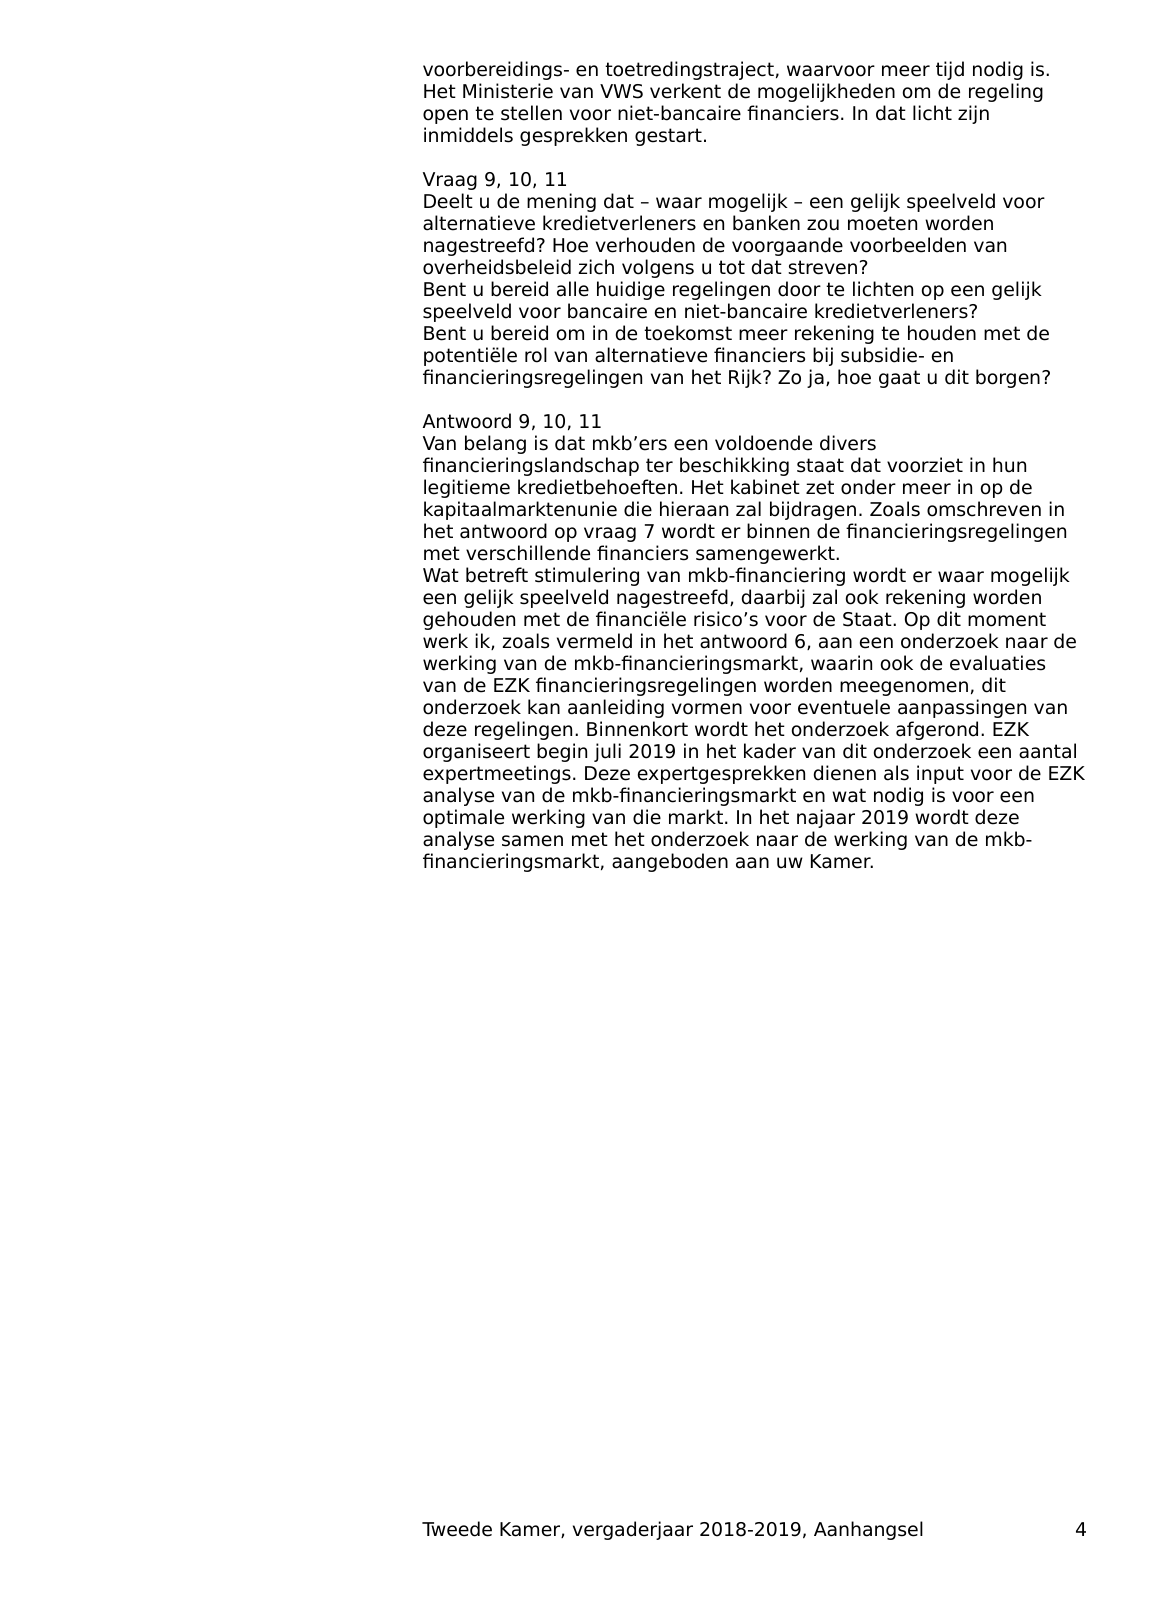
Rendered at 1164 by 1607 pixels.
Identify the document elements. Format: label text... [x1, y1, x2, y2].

text Van belang is dat mkb’ers een voldoende divers financieringslandschap ter beschikking staat dat voorziet in hun legitieme kredietbehoeften. Het kabinet zet onder meer in op de kapitaalmarktenunie die hieraan zal bijdragen. Zoals omschreven in het antwoord op vraag 7 wordt er binnen de financieringsregelingen met verschillende financiers samengewerkt. [422, 433, 1087, 565]
text Deelt u de mening dat – waar mogelijk – een gelijk speelveld voor alternatieve kredietverleners en banken zou moeten worden nagestreefd? Hoe verhouden de voorgaande voorbeelden van overheidsbeleid zich volgens u tot dat streven? [422, 191, 1087, 279]
text voorbereidings- en toetredingstraject, waarvoor meer tijd nodig is. Het Ministerie van VWS verkent de mogelijkheden om de regeling open te stellen voor niet-bancaire financiers. In dat licht zijn inmiddels gesprekken gestart. [422, 59, 1087, 147]
text Antwoord 9, 10, 11 [422, 411, 1087, 433]
text Bent u bereid om in de toekomst meer rekening te houden met de potentiële rol van alternatieve financiers bij subsidie- en financieringsregelingen van het Rijk? Zo ja, hoe gaat u dit borgen? [422, 323, 1087, 389]
text Vraag 9, 10, 11 [422, 169, 1087, 191]
text Bent u bereid alle huidige regelingen door te lichten op een gelijk speelveld voor bancaire en niet-bancaire kredietverleners? [422, 279, 1087, 323]
text Wat betreft stimulering van mkb-financiering wordt er waar mogelijk een gelijk speelveld nagestreefd, daarbij zal ook rekening worden gehouden met de financiële risico’s voor de Staat. Op dit moment werk ik, zoals vermeld in het antwoord 6, aan een onderzoek naar de werking van de mkb-financieringsmarkt, waarin ook de evaluaties van de EZK financieringsregelingen worden meegenomen, dit onderzoek kan aanleiding vormen voor eventuele aanpassingen van deze regelingen. Binnenkort wordt het onderzoek afgerond. EZK organiseert begin juli 2019 in het kader van dit onderzoek een aantal expertmeetings. Deze expertgesprekken dienen als input voor de EZK analyse van de mkb-financieringsmarkt en wat nodig is voor een optimale werking van die markt. In het najaar 2019 wordt deze analyse samen met het onderzoek naar de werking van de mkb-financieringsmarkt, aangeboden aan uw Kamer. [422, 565, 1087, 873]
